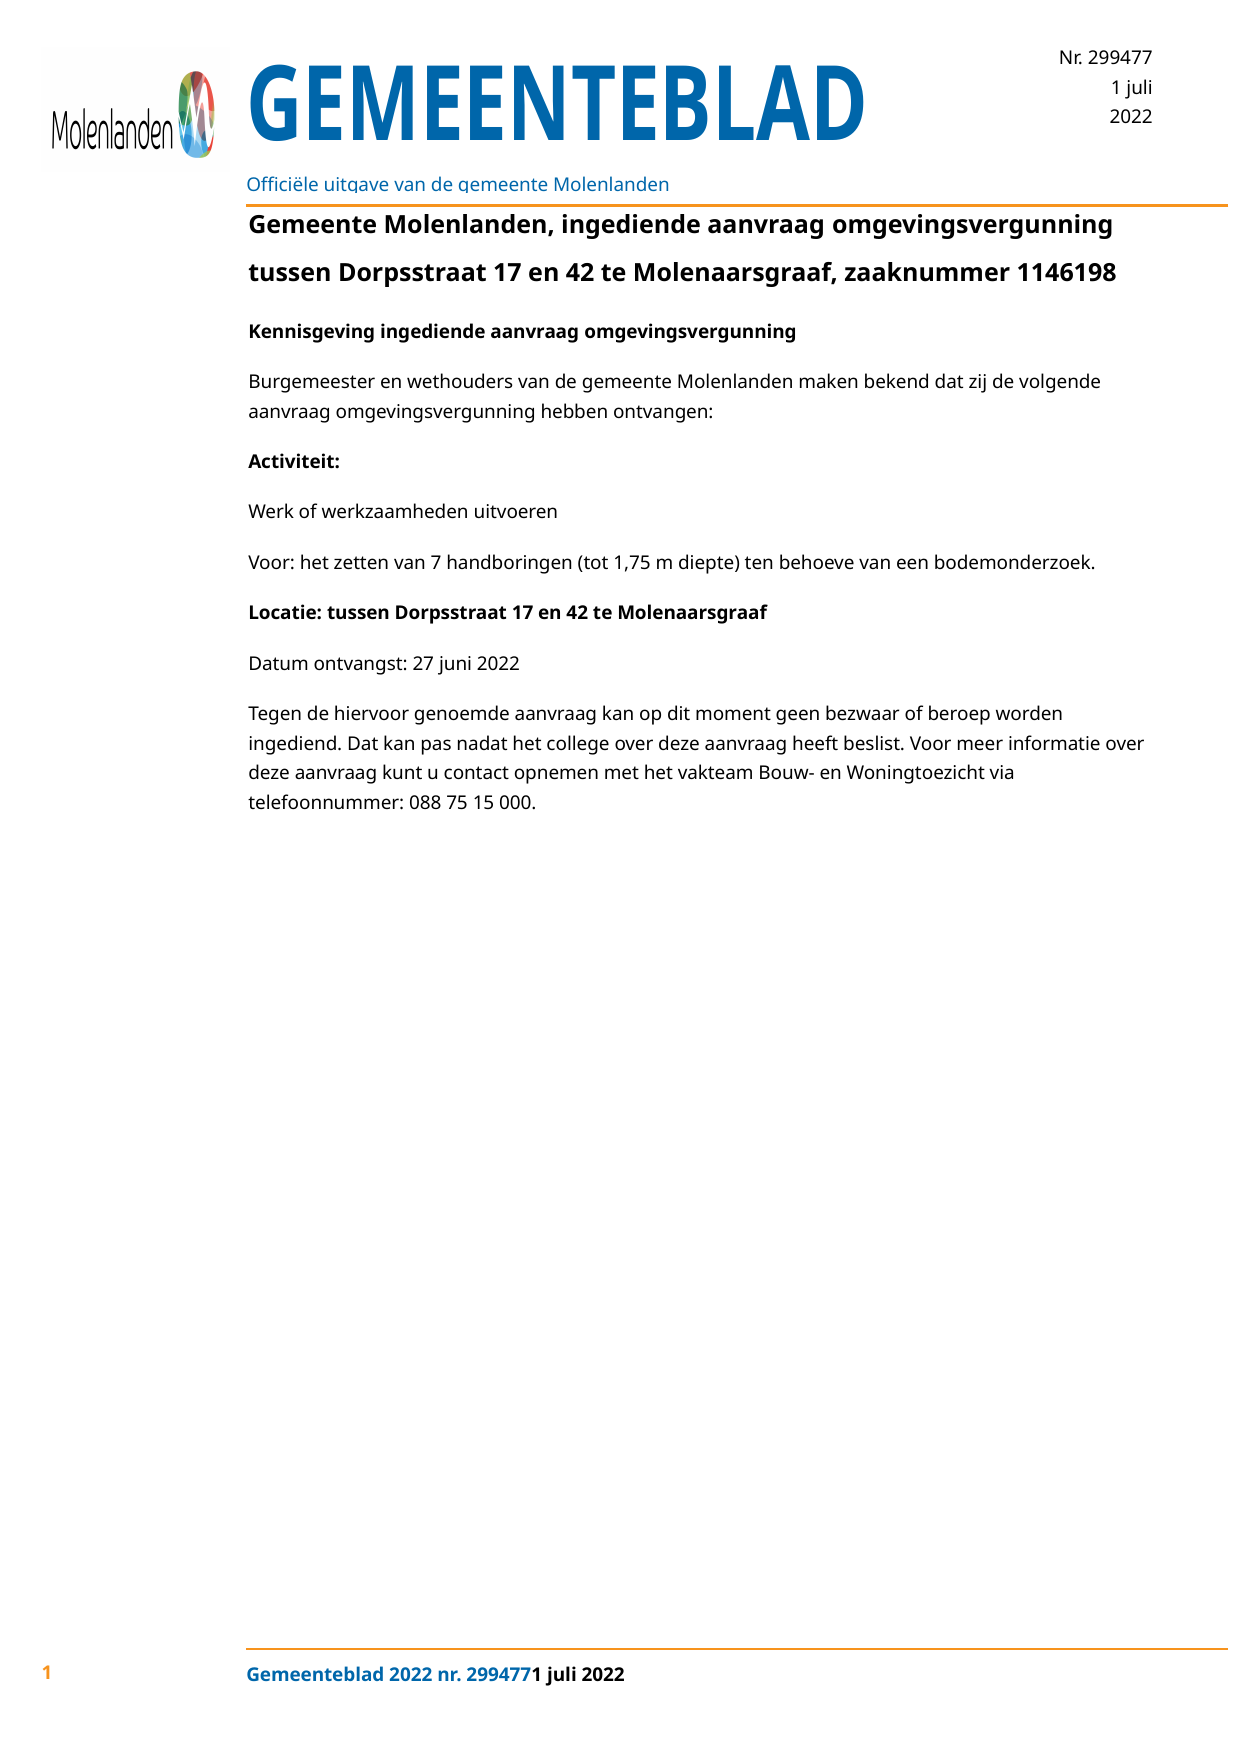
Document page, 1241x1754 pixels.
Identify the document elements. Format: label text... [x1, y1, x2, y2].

text Gemeente Molenlanden, ingediende aanvraag omgevingsvergunning tussen Dorpsstraat 17 en 42 te Molenaarsgraaf, zaaknummer 1146198 [248, 207, 1152, 288]
text Locatie: tussen Dorpsstraat 17 en 42 te Molenaarsgraaf [248, 599, 1152, 625]
text Activiteit: [248, 448, 1152, 474]
text Kennisgeving ingediende aanvraag omgevingsvergunning [248, 318, 1152, 344]
text Werk of werkzaamheden uitvoeren [248, 499, 1152, 524]
text Voor: het zetten van 7 handboringen (tot 1,75 m diepte) ten behoeve van een bodemonderzoek. [248, 549, 1152, 575]
text Datum ontvangst: 27 juni 2022 [248, 650, 1152, 676]
picture [41, 47, 231, 172]
text Burgemeester en wethouders van de gemeente Molenlanden maken bekend dat zij de volgende aanvraag omgevingsvergunning hebben ontvangen: [248, 368, 1152, 424]
text Tegen de hiervoor genoemde aanvraag kan op dit moment geen bezwaar of beroep worden ingediend. Dat kan pas nadat het college over deze aanvraag heeft beslist. Voor meer informatie over deze aanvraag kunt u contact opnemen met het vakteam Bouw- en Woningtoezicht via telefoonnummer: 088 75 15 000. [248, 700, 1152, 815]
